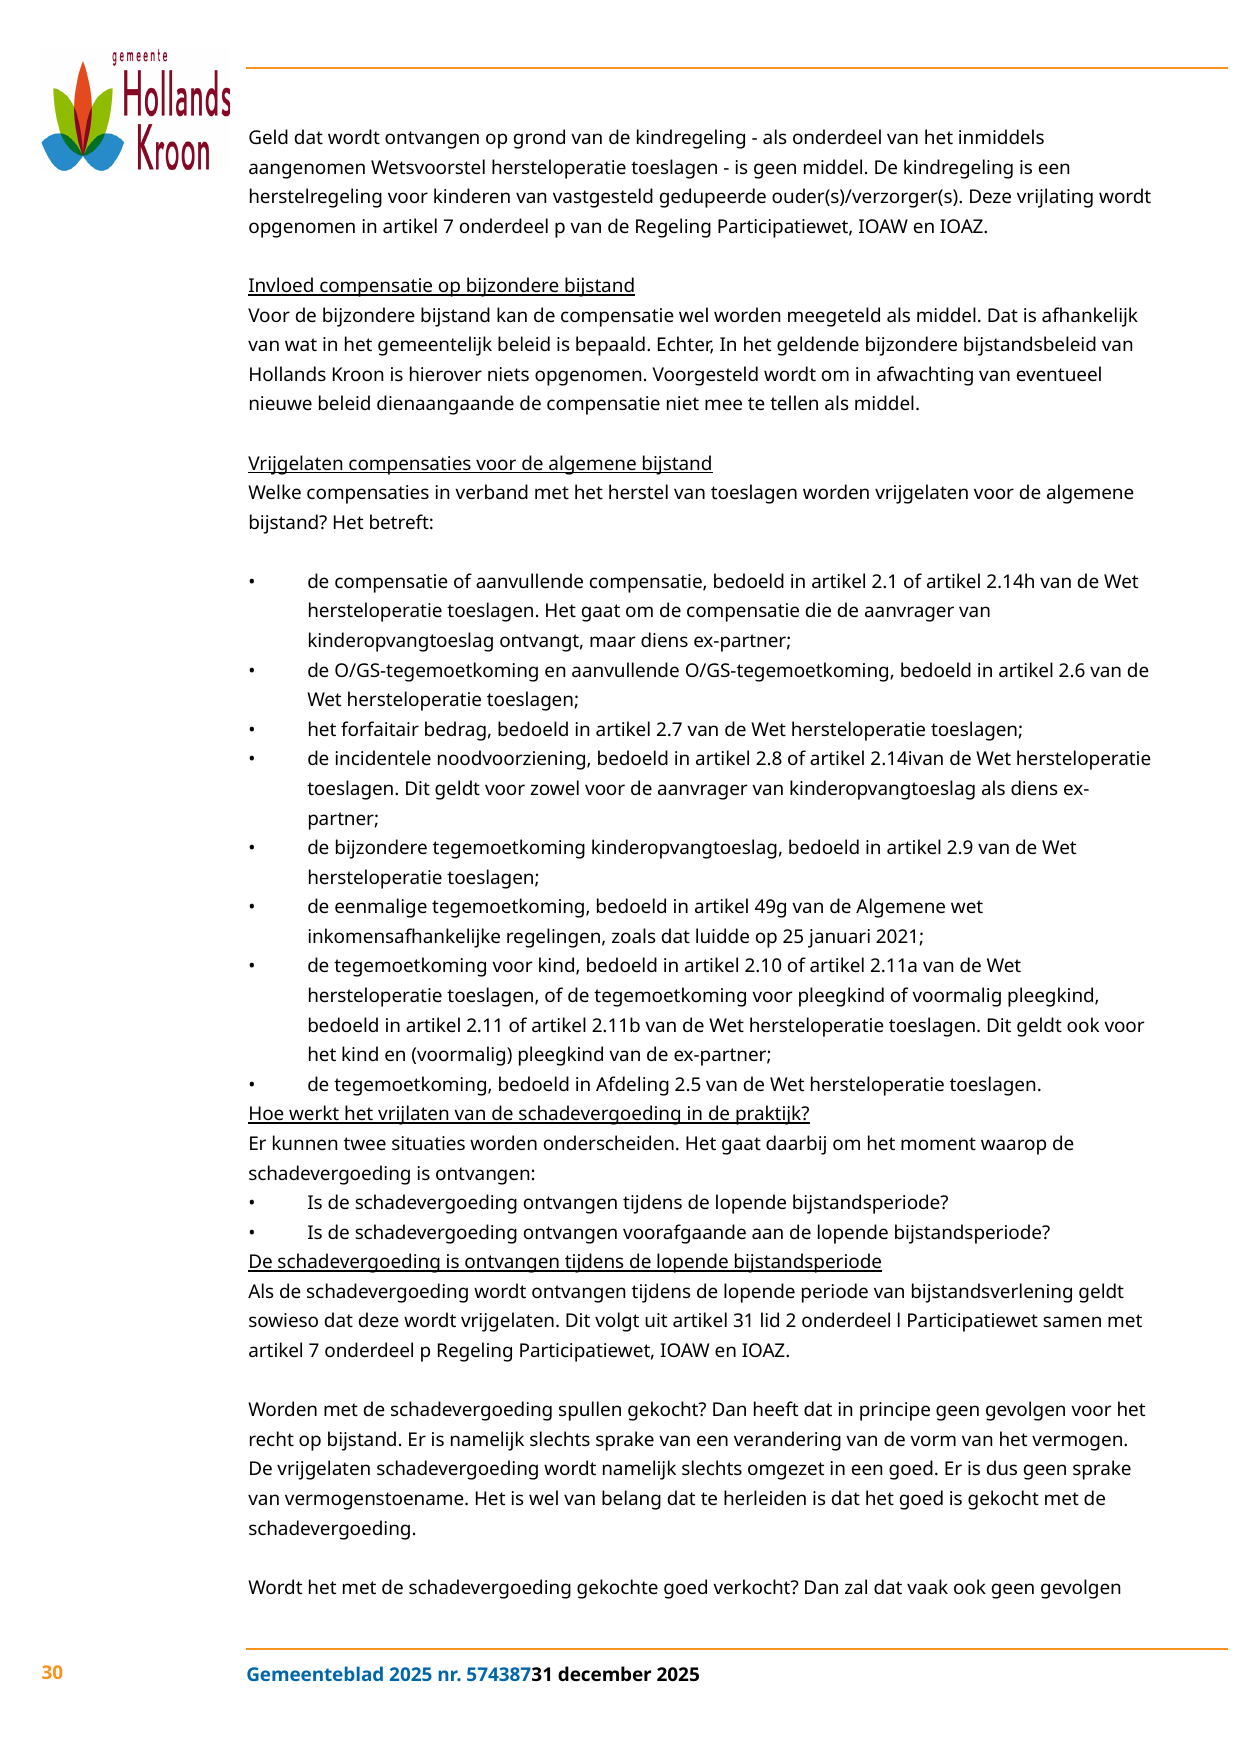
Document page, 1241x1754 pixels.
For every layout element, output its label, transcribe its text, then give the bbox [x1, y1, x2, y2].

list de tegemoetkoming, bedoeld in Afdeling 2.5 van de Wet hersteloperatie toeslagen. [248, 1071, 1152, 1097]
text Wordt het met de schadevergoeding gekochte goed verkocht? Dan zal dat vaak ook geen gevolgen [248, 1574, 1152, 1600]
list Is de schadevergoeding ontvangen tijdens de lopende bijstandsperiode? [248, 1189, 1152, 1215]
list Is de schadevergoeding ontvangen voorafgaande aan de lopende bijstandsperiode? [248, 1219, 1152, 1245]
list de incidentele noodvoorziening, bedoeld in artikel 2.8 of artikel 2.14ivan de Wet hersteloperatie toeslagen. Dit geldt voor zowel voor de aanvrager van kinderopvangtoeslag als diens ex-partner; [248, 746, 1152, 831]
text Worden met de schadevergoeding spullen gekocht? Dan heeft dat in principe geen gevolgen voor het recht op bijstand. Er is namelijk slechts sprake van een verandering van de vorm van het vermogen. De vrijgelaten schadevergoeding wordt namelijk slechts omgezet in een goed. Er is dus geen sprake van vermogenstoename. Het is wel van belang dat te herleiden is dat het goed is gekocht met de schadevergoeding. [248, 1396, 1152, 1541]
text Als de schadevergoeding wordt ontvangen tijdens de lopende periode van bijstandsverlening geldt sowieso dat deze wordt vrijgelaten. Dit volgt uit artikel 31 lid 2 onderdeel l Participatiewet samen met artikel 7 onderdeel p Regeling Participatiewet, IOAW en IOAZ. [248, 1278, 1152, 1363]
list de tegemoetkoming voor kind, bedoeld in artikel 2.10 of artikel 2.11a van de Wet hersteloperatie toeslagen, of de tegemoetkoming voor pleegkind of voormalig pleegkind, bedoeld in artikel 2.11 of artikel 2.11b van de Wet hersteloperatie toeslagen. Dit geldt ook voor het kind en (voormalig) pleegkind van de ex-partner; [248, 953, 1152, 1067]
text Welke compensaties in verband met het herstel van toeslagen worden vrijgelaten voor de algemene bijstand? Het betreft: [248, 479, 1152, 535]
text Vrijgelaten compensaties voor de algemene bijstand [248, 450, 1152, 476]
list de O/GS-tegemoetkoming en aanvullende O/GS-tegemoetkoming, bedoeld in artikel 2.6 van de Wet hersteloperatie toeslagen; [248, 657, 1152, 712]
text Er kunnen twee situaties worden onderscheiden. Het gaat daarbij om het moment waarop de schadevergoeding is ontvangen: [248, 1130, 1152, 1186]
picture [41, 47, 231, 172]
list het forfaitair bedrag, bedoeld in artikel 2.7 van de Wet hersteloperatie toeslagen; [248, 716, 1152, 742]
text De schadevergoeding is ontvangen tijdens de lopende bijstandsperiode [248, 1248, 1152, 1274]
list de eenmalige tegemoetkoming, bedoeld in artikel 49g van de Algemene wet inkomensafhankelijke regelingen, zoals dat luidde op 25 januari 2021; [248, 893, 1152, 949]
text Voor de bijzondere bijstand kan de compensatie wel worden meegeteld als middel. Dat is afhankelijk van wat in het gemeentelijk beleid is bepaald. Echter, In het geldende bijzondere bijstandsbeleid van Hollands Kroon is hierover niets opgenomen. Voorgesteld wordt om in afwachting van eventueel nieuwe beleid dienaangaande de compensatie niet mee te tellen als middel. [248, 302, 1152, 416]
text Hoe werkt het vrijlaten van de schadevergoeding in de praktijk? [248, 1101, 1152, 1126]
list de compensatie of aanvullende compensatie, bedoeld in artikel 2.1 of artikel 2.14h van de Wet hersteloperatie toeslagen. Het gaat om de compensatie die de aanvrager van kinderopvangtoeslag ontvangt, maar diens ex-partner; [248, 568, 1152, 653]
text Invloed compensatie op bijzondere bijstand [248, 272, 1152, 298]
list de bijzondere tegemoetkoming kinderopvangtoeslag, bedoeld in artikel 2.9 van de Wet hersteloperatie toeslagen; [248, 834, 1152, 890]
text Geld dat wordt ontvangen op grond van de kindregeling - als onderdeel van het inmiddels aangenomen Wetsvoorstel hersteloperatie toeslagen - is geen middel. De kindregeling is een herstelregeling voor kinderen van vastgesteld gedupeerde ouder(s)/verzorger(s). Deze vrijlating wordt opgenomen in artikel 7 onderdeel p van de Regeling Participatiewet, IOAW en IOAZ. [248, 124, 1152, 239]
